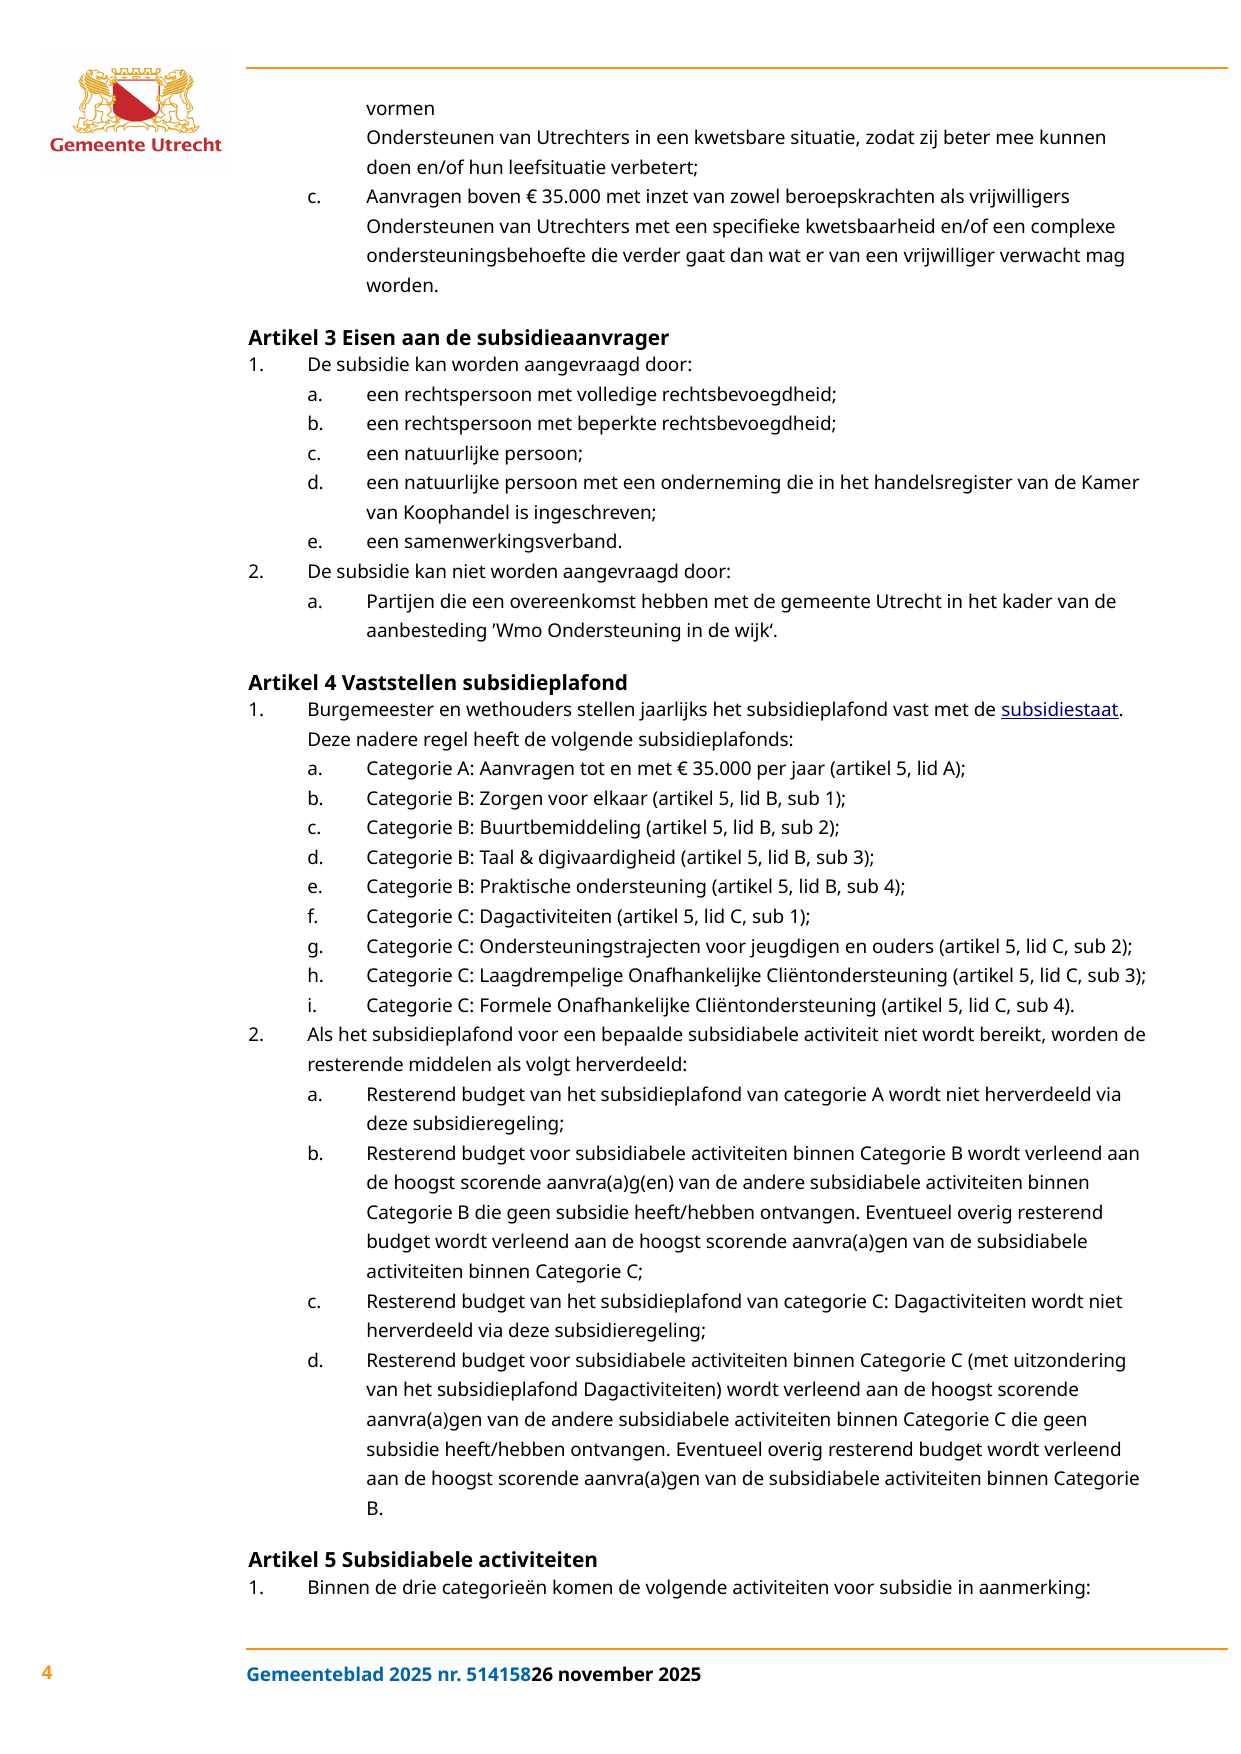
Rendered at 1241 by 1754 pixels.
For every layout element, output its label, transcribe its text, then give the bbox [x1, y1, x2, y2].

list Categorie C: Dagactiviteiten (artikel 5, lid C, sub 1); [307, 903, 1152, 929]
list Burgemeester en wethouders stellen jaarlijks het subsidieplafond vast met de subsidiestaat. Deze nadere regel heeft de volgende subsidieplafonds: [248, 696, 1152, 752]
list een natuurlijke persoon; [307, 440, 1152, 466]
list De subsidie kan worden aangevraagd door: [248, 351, 1152, 377]
list een rechtspersoon met volledige rechtsbevoegdheid; [307, 381, 1152, 406]
list Categorie C: Formele Onafhankelijke Cliëntondersteuning (artikel 5, lid C, sub 4). [307, 992, 1152, 1018]
list Aanvragen boven € 35.000 met inzet van zowel beroepskrachten als vrijwilligers [307, 183, 1152, 209]
list Ondersteunen van Utrechters in een kwetsbare situatie, zodat zij beter mee kunnen doen en/of hun leefsituatie verbetert; [307, 124, 1152, 180]
list Resterend budget voor subsidiabele activiteiten binnen Categorie B wordt verleend aan de hoogst scorende aanvra(a)g(en) van de andere subsidiabele activiteiten binnen Categorie B die geen subsidie heeft/hebben ontvangen. Eventueel overig resterend budget wordt verleend aan de hoogst scorende aanvra(a)gen van de subsidiabele activiteiten binnen Categorie C; [307, 1140, 1152, 1284]
text Artikel 4 Vaststellen subsidieplafond [248, 668, 1152, 696]
list Resterend budget van het subsidieplafond van categorie C: Dagactiviteiten wordt niet herverdeeld via deze subsidieregeling; [307, 1288, 1152, 1343]
list Partijen die een overeenkomst hebben met de gemeente Utrecht in het kader van de aanbesteding ’Wmo Ondersteuning in de wijk‘. [307, 588, 1152, 643]
list Categorie C: Laagdrempelige Onafhankelijke Cliëntondersteuning (artikel 5, lid C, sub 3); [307, 962, 1152, 988]
text Artikel 5 Subsidiabele activiteiten [248, 1545, 1152, 1574]
list Categorie B: Buurtbemiddeling (artikel 5, lid B, sub 2); [307, 814, 1152, 840]
list Ondersteunen van Utrechters met een specifieke kwetsbaarheid en/of een complexe ondersteuningsbehoefte die verder gaat dan wat er van een vrijwilliger verwacht mag worden. [307, 213, 1152, 298]
list Categorie B: Taal & digivaardigheid (artikel 5, lid B, sub 3); [307, 844, 1152, 870]
list Categorie B: Zorgen voor elkaar (artikel 5, lid B, sub 1); [307, 785, 1152, 811]
picture [41, 47, 231, 172]
list Resterend budget voor subsidiabele activiteiten binnen Categorie C (met uitzondering van het subsidieplafond Dagactiviteiten) wordt verleend aan de hoogst scorende aanvra(a)gen van de andere subsidiabele activiteiten binnen Categorie C die geen subsidie heeft/hebben ontvangen. Eventueel overig resterend budget wordt verleend aan de hoogst scorende aanvra(a)gen van de subsidiabele activiteiten binnen Categorie B. [307, 1347, 1152, 1521]
list Binnen de drie categorieën komen de volgende activiteiten voor subsidie in aanmerking: [248, 1574, 1152, 1599]
list Als het subsidieplafond voor een bepaalde subsidiabele activiteit niet wordt bereikt, worden de resterende middelen als volgt herverdeeld: [248, 1022, 1152, 1077]
list De subsidie kan niet worden aangevraagd door: [248, 558, 1152, 584]
text Artikel 3 Eisen aan de subsidieaanvrager [248, 323, 1152, 351]
list Categorie A: Aanvragen tot en met € 35.000 per jaar (artikel 5, lid A); [307, 755, 1152, 781]
list vormen [307, 95, 1152, 121]
list Categorie B: Praktische ondersteuning (artikel 5, lid B, sub 4); [307, 874, 1152, 899]
list een samenwerkingsverband. [307, 529, 1152, 554]
list een natuurlijke persoon met een onderneming die in het handelsregister van de Kamer van Koophandel is ingeschreven; [307, 469, 1152, 525]
list Resterend budget van het subsidieplafond van categorie A wordt niet herverdeeld via deze subsidieregeling; [307, 1081, 1152, 1136]
list een rechtspersoon met beperkte rechtsbevoegdheid; [307, 410, 1152, 436]
list Categorie C: Ondersteuningstrajecten voor jeugdigen en ouders (artikel 5, lid C, sub 2); [307, 933, 1152, 959]
